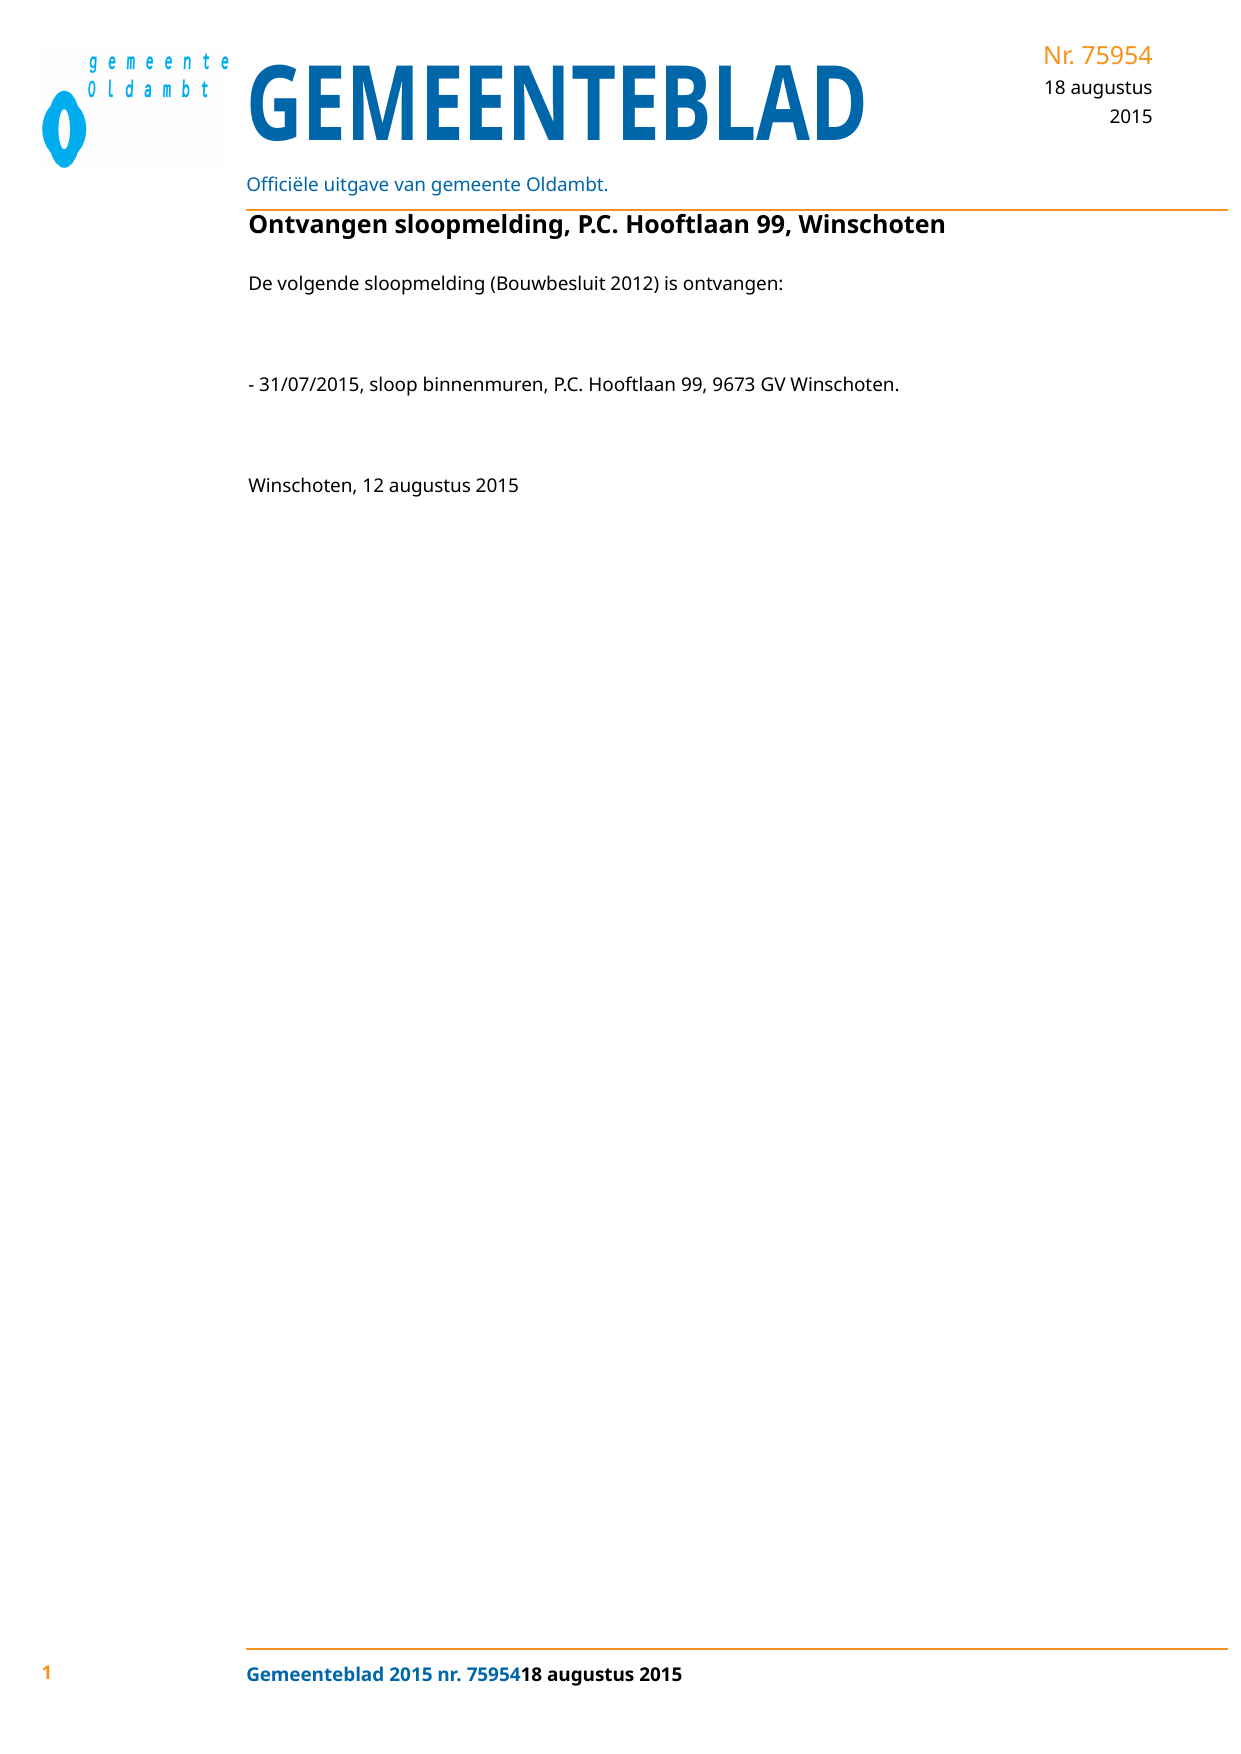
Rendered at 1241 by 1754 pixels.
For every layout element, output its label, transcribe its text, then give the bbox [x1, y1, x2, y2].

text Ontvangen sloopmelding, P.C. Hooftlaan 99, Winschoten [248, 211, 1152, 241]
text - 31/07/2015, sloop binnenmuren, P.C. Hooftlaan 99, 9673 GV Winschoten. [248, 371, 1152, 397]
text De volgende sloopmelding (Bouwbesluit 2012) is ontvangen: [248, 270, 1152, 296]
text Winschoten, 12 augustus 2015 [248, 472, 1152, 498]
picture [41, 47, 231, 172]
